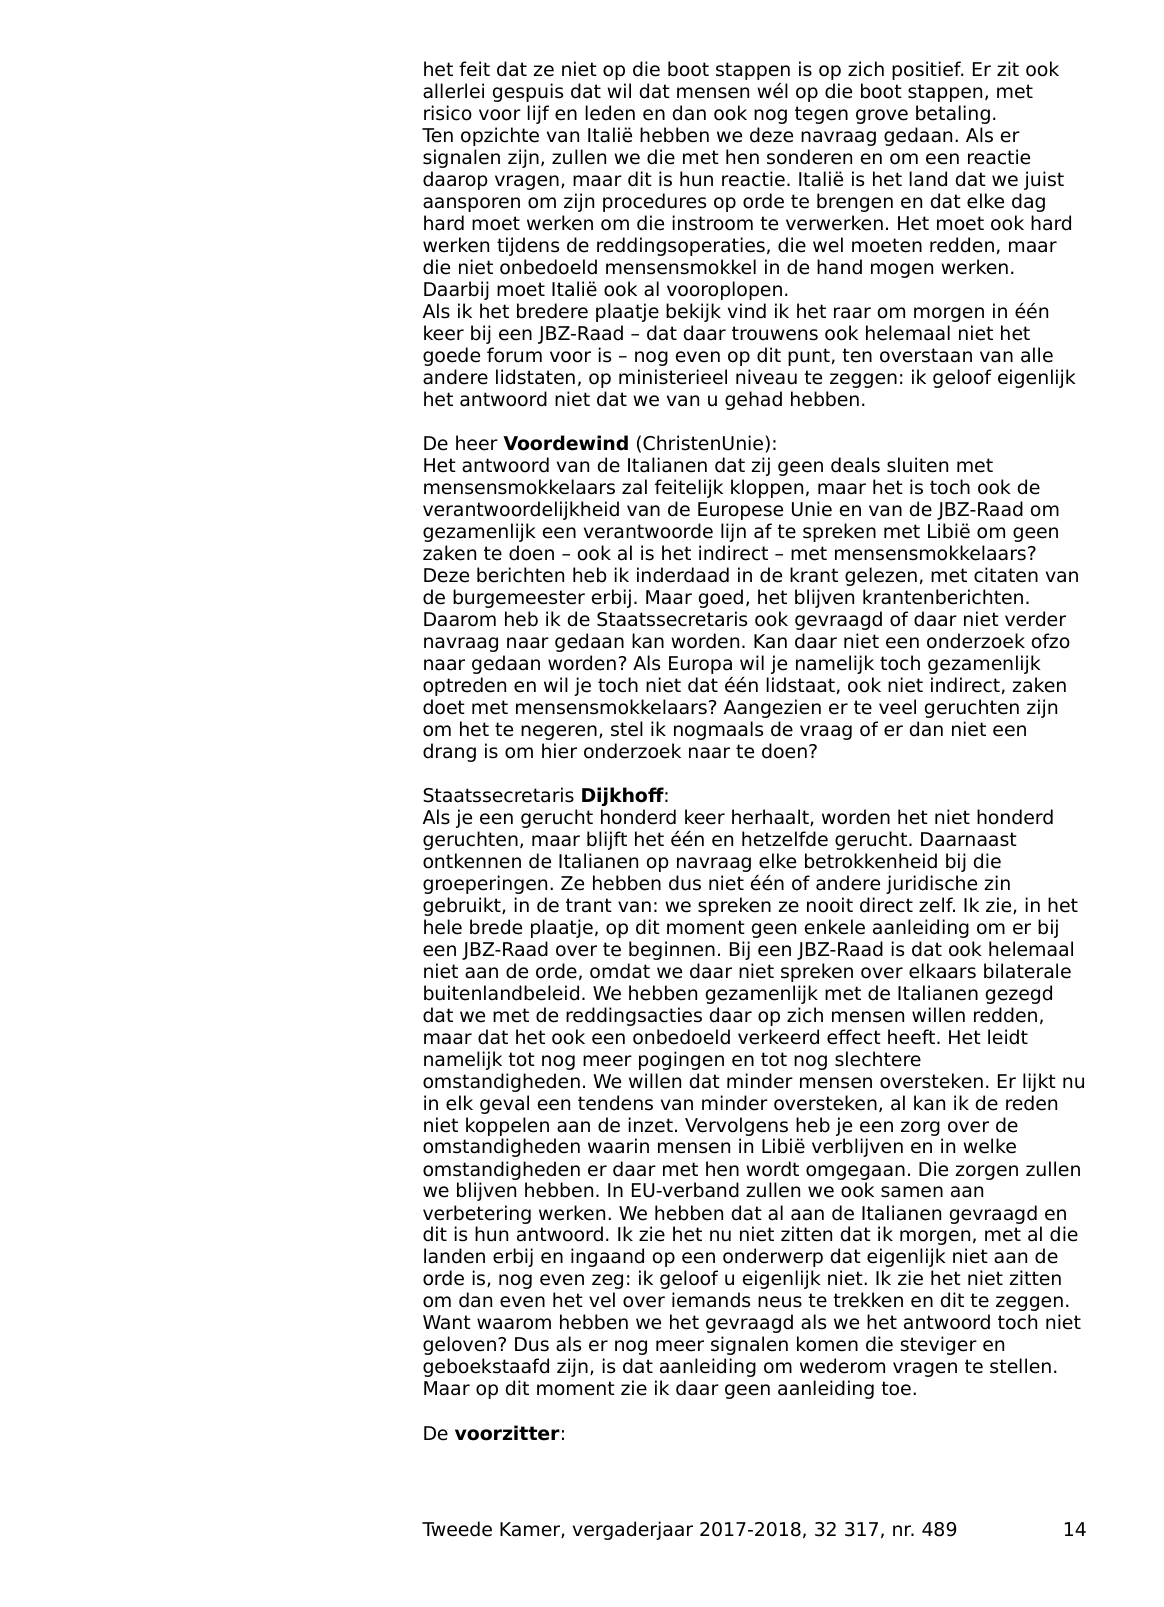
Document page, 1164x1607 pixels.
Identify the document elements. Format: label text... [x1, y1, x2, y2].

text Staatssecretaris Dijkhoff: [422, 785, 1087, 807]
text Als ik het bredere plaatje bekijk vind ik het raar om morgen in één keer bij een JBZ-Raad – dat daar trouwens ook helemaal niet het goede forum voor is – nog even op dit punt, ten overstaan van alle andere lidstaten, op ministerieel niveau te zeggen: ik geloof eigenlijk het antwoord niet dat we van u gehad hebben. [422, 301, 1087, 411]
text De voorzitter: [422, 1422, 1087, 1444]
text het feit dat ze niet op die boot stappen is op zich positief. Er zit ook allerlei gespuis dat wil dat mensen wél op die boot stappen, met risico voor lijf en leden en dan ook nog tegen grove betaling. [422, 59, 1087, 125]
text Ten opzichte van Italië hebben we deze navraag gedaan. Als er signalen zijn, zullen we die met hen sonderen en om een reactie daarop vragen, maar dit is hun reactie. Italië is het land dat we juist aansporen om zijn procedures op orde te brengen en dat elke dag hard moet werken om die instroom te verwerken. Het moet ook hard werken tijdens de reddingsoperaties, die wel moeten redden, maar die niet onbedoeld mensensmokkel in de hand mogen werken. Daarbij moet Italië ook al vooroplopen. [422, 125, 1087, 301]
text De heer Voordewind (ChristenUnie): [422, 433, 1087, 455]
text Het antwoord van de Italianen dat zij geen deals sluiten met mensensmokkelaars zal feitelijk kloppen, maar het is toch ook de verantwoordelijkheid van de Europese Unie en van de JBZ-Raad om gezamenlijk een verantwoorde lijn af te spreken met Libië om geen zaken te doen – ook al is het indirect – met mensensmokkelaars? Deze berichten heb ik inderdaad in de krant gelezen, met citaten van de burgemeester erbij. Maar goed, het blijven krantenberichten. Daarom heb ik de Staatssecretaris ook gevraagd of daar niet verder navraag naar gedaan kan worden. Kan daar niet een onderzoek ofzo naar gedaan worden? Als Europa wil je namelijk toch gezamenlijk optreden en wil je toch niet dat één lidstaat, ook niet indirect, zaken doet met mensensmokkelaars? Aangezien er te veel geruchten zijn om het te negeren, stel ik nogmaals de vraag of er dan niet een drang is om hier onderzoek naar te doen? [422, 455, 1087, 763]
text Als je een gerucht honderd keer herhaalt, worden het niet honderd geruchten, maar blijft het één en hetzelfde gerucht. Daarnaast ontkennen de Italianen op navraag elke betrokkenheid bij die groeperingen. Ze hebben dus niet één of andere juridische zin gebruikt, in de trant van: we spreken ze nooit direct zelf. Ik zie, in het hele brede plaatje, op dit moment geen enkele aanleiding om er bij een JBZ-Raad over te beginnen. Bij een JBZ-Raad is dat ook helemaal niet aan de orde, omdat we daar niet spreken over elkaars bilaterale buitenlandbeleid. We hebben gezamenlijk met de Italianen gezegd dat we met de reddingsacties daar op zich mensen willen redden, maar dat het ook een onbedoeld verkeerd effect heeft. Het leidt namelijk tot nog meer pogingen en tot nog slechtere omstandigheden. We willen dat minder mensen oversteken. Er lijkt nu in elk geval een tendens van minder oversteken, al kan ik de reden niet koppelen aan de inzet. Vervolgens heb je een zorg over de omstandigheden waarin mensen in Libië verblijven en in welke omstandigheden er daar met hen wordt omgegaan. Die zorgen zullen we blijven hebben. In EU-verband zullen we ook samen aan verbetering werken. We hebben dat al aan de Italianen gevraagd en dit is hun antwoord. Ik zie het nu niet zitten dat ik morgen, met al die landen erbij en ingaand op een onderwerp dat eigenlijk niet aan de orde is, nog even zeg: ik geloof u eigenlijk niet. Ik zie het niet zitten om dan even het vel over iemands neus te trekken en dit te zeggen. Want waarom hebben we het gevraagd als we het antwoord toch niet geloven? Dus als er nog meer signalen komen die steviger en geboekstaafd zijn, is dat aanleiding om wederom vragen te stellen. Maar op dit moment zie ik daar geen aanleiding toe. [422, 807, 1087, 1400]
